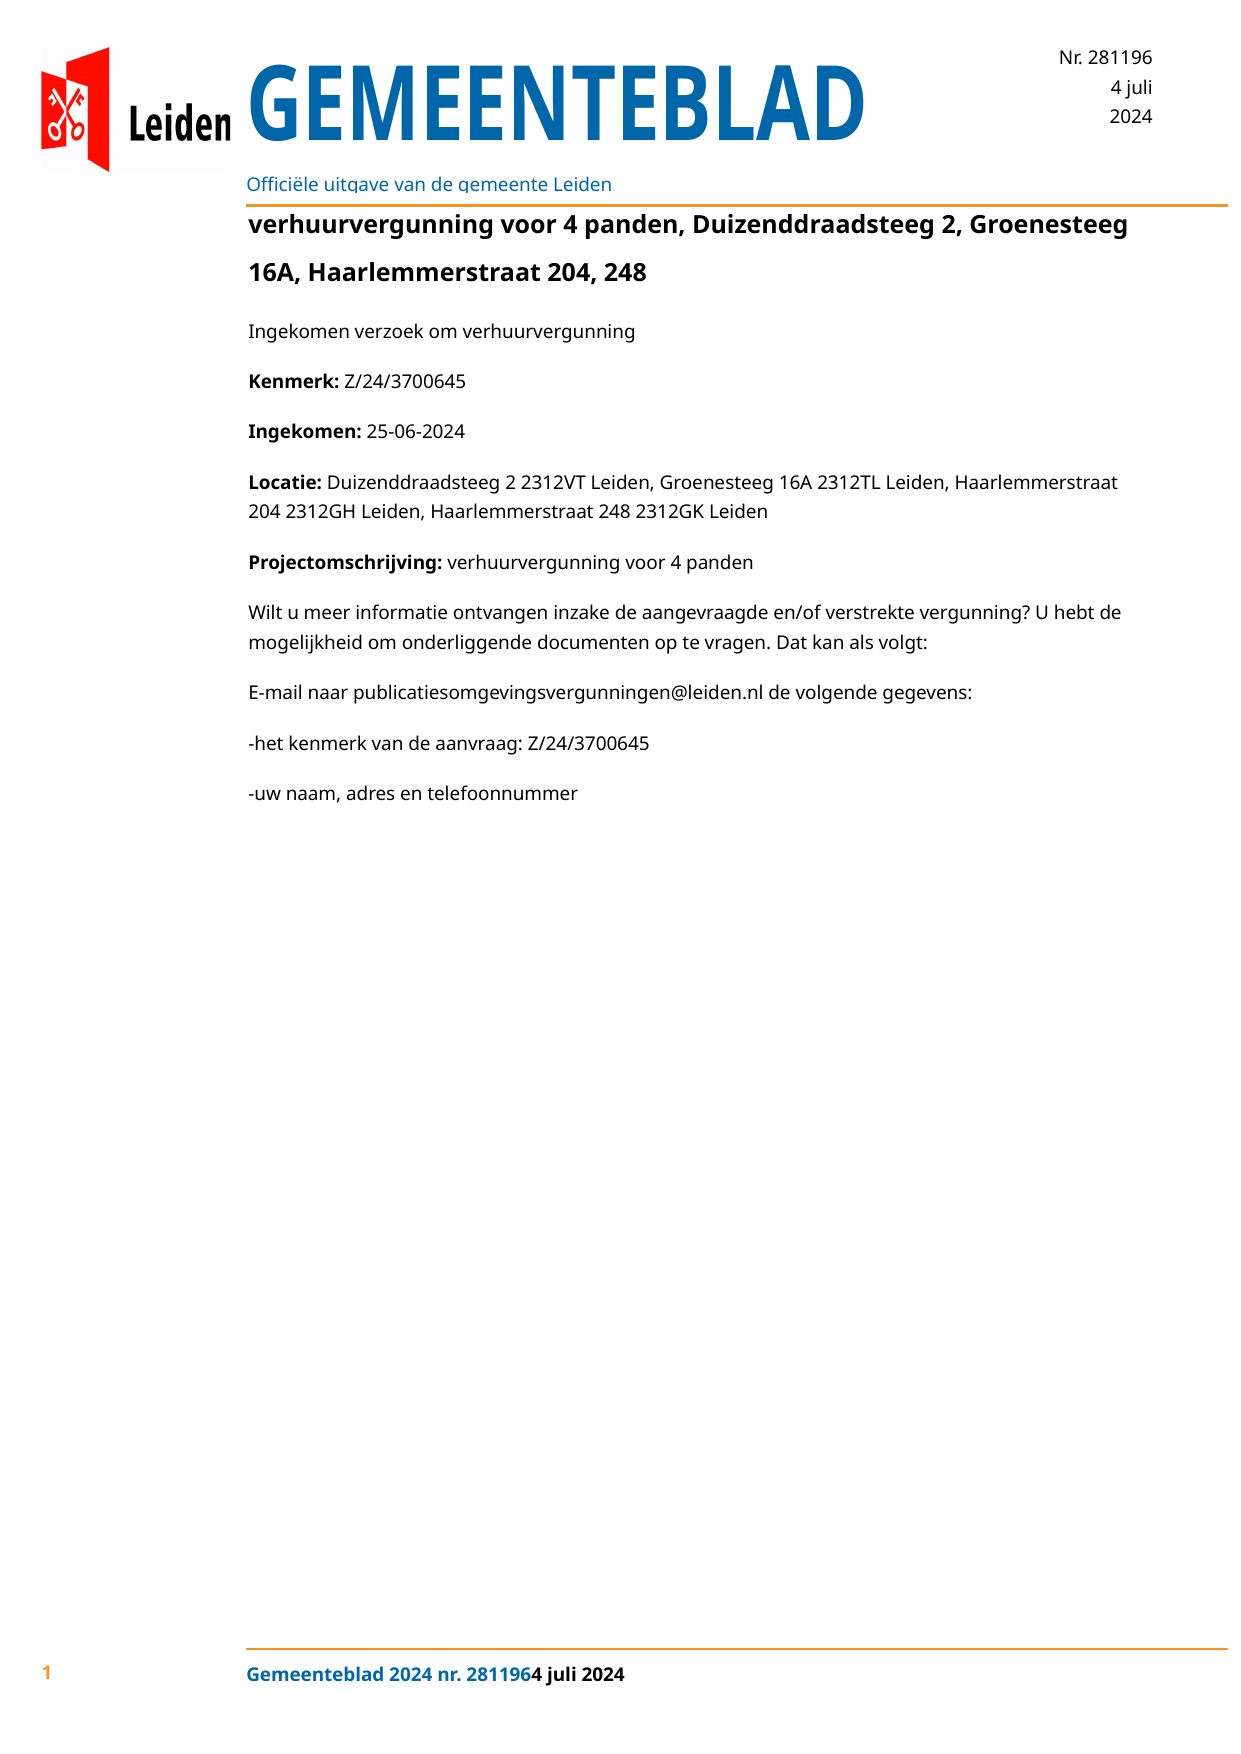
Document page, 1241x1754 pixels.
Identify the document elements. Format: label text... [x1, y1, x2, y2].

text Wilt u meer informatie ontvangen inzake de aangevraagde en/of verstrekte vergunning? U hebt de mogelijkheid om onderliggende documenten op te vragen. Dat kan als volgt: [248, 599, 1152, 655]
text -het kenmerk van de aanvraag: Z/24/3700645 [248, 730, 1152, 756]
text Ingekomen: 25-06-2024 [248, 419, 1152, 444]
text Locatie: Duizenddraadsteeg 2 2312VT Leiden, Groenesteeg 16A 2312TL Leiden, Haarlemmerstraat 204 2312GH Leiden, Haarlemmerstraat 248 2312GK Leiden [248, 469, 1152, 524]
text verhuurvergunning voor 4 panden, Duizenddraadsteeg 2, Groenesteeg 16A, Haarlemmerstraat 204, 248 [248, 207, 1152, 288]
text Projectomschrijving: verhuurvergunning voor 4 panden [248, 549, 1152, 575]
text Ingekomen verzoek om verhuurvergunning [248, 318, 1152, 344]
picture [41, 47, 231, 172]
text -uw naam, adres en telefoonnummer [248, 780, 1152, 806]
text E-mail naar publicatiesomgevingsvergunningen@leiden.nl de volgende gegevens: [248, 679, 1152, 705]
text Kenmerk: Z/24/3700645 [248, 368, 1152, 394]
